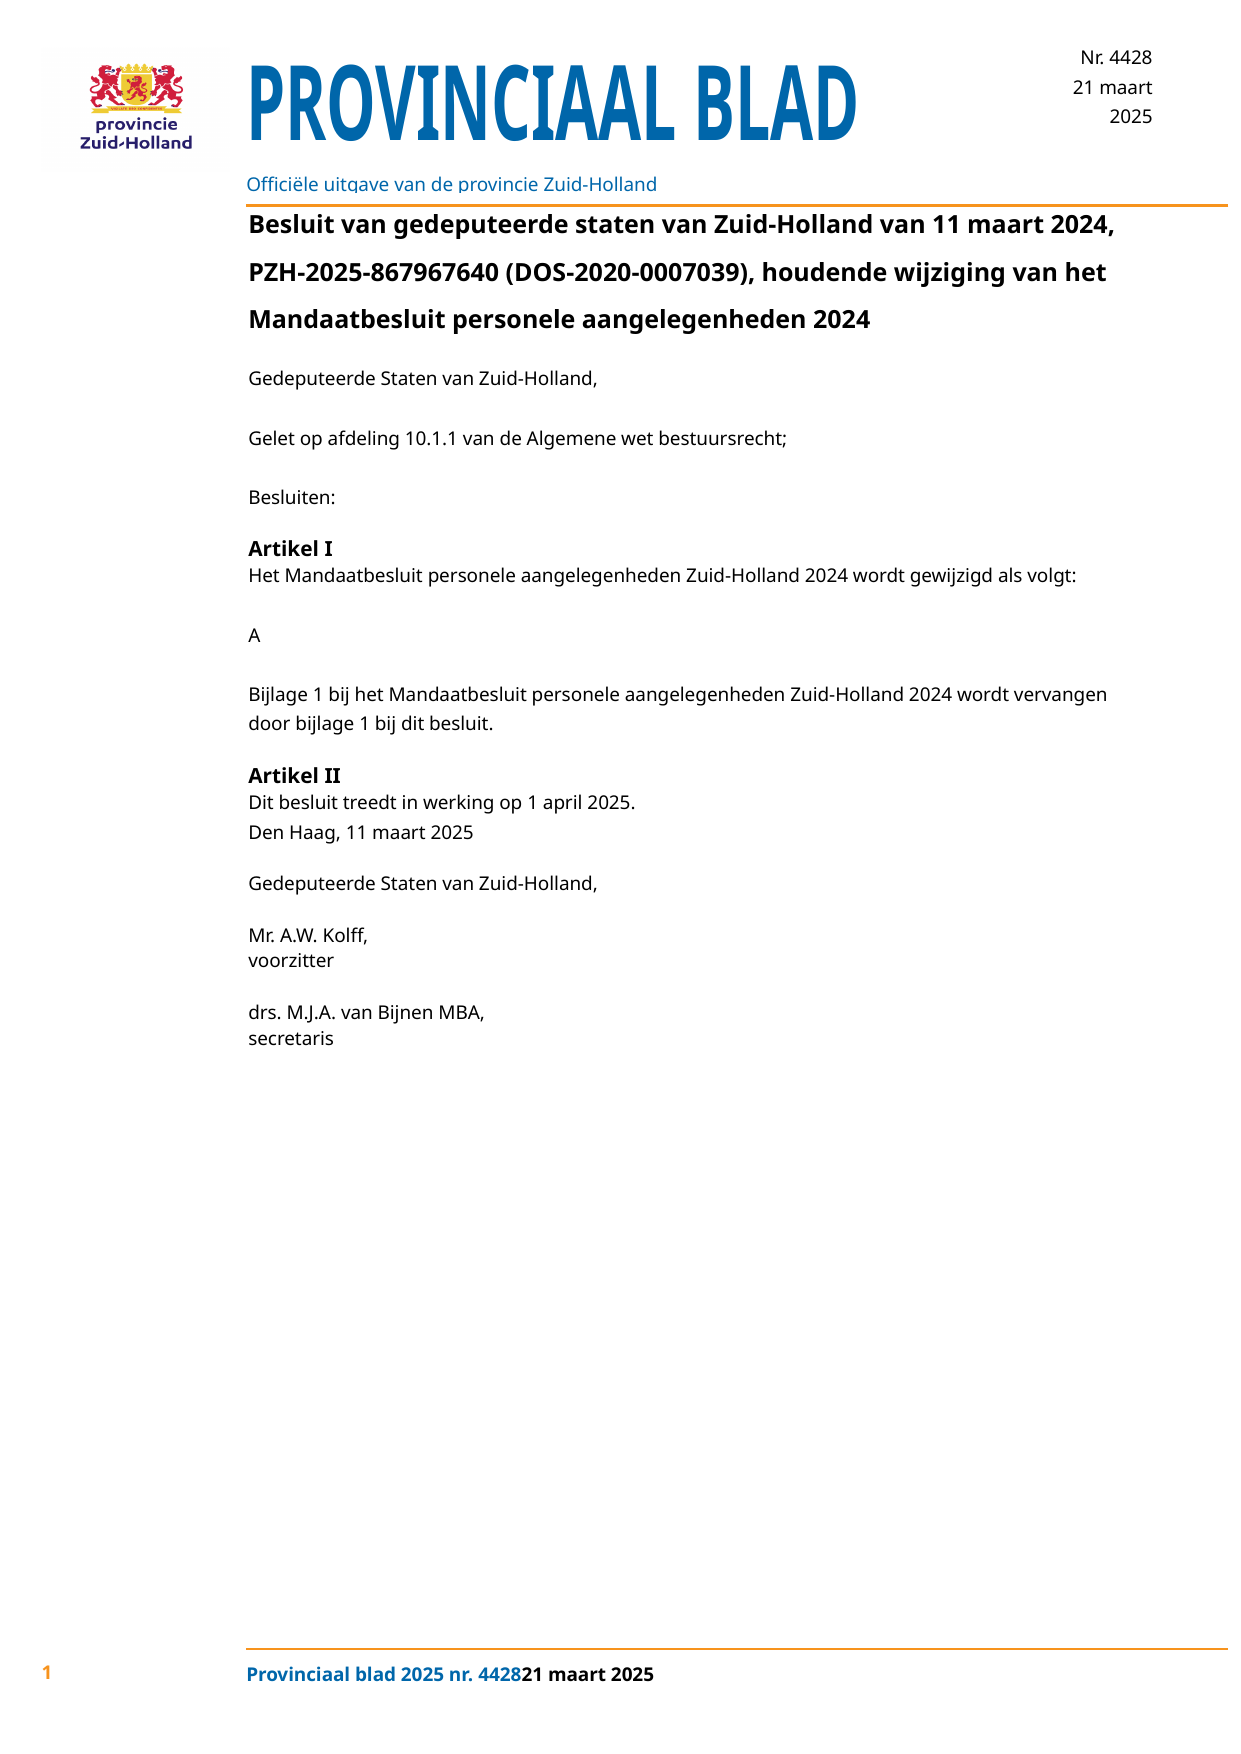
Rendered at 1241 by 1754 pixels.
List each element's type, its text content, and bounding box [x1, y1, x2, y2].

text Gelet op afdeling 10.1.1 van de Algemene wet bestuursrecht; [248, 425, 1152, 450]
text Den Haag, 11 maart 2025 [248, 819, 1152, 845]
picture [41, 47, 231, 172]
text secretaris [248, 1025, 1152, 1051]
text Bijlage 1 bij het Mandaatbesluit personele aangelegenheden Zuid-Holland 2024 wordt vervangen door bijlage 1 bij dit besluit. [248, 681, 1152, 736]
text Besluiten: [248, 484, 1152, 509]
text Het Mandaatbesluit personele aangelegenheden Zuid-Holland 2024 wordt gewijzigd als volgt: [248, 563, 1152, 588]
text A [248, 622, 1152, 648]
text Artikel II [248, 761, 1152, 789]
text Dit besluit treedt in werking op 1 april 2025. [248, 789, 1152, 815]
text voorzitter [248, 948, 1152, 973]
text Artikel I [248, 534, 1152, 563]
text Gedeputeerde Staten van Zuid-Holland, [248, 871, 1152, 896]
text drs. M.J.A. van Bijnen MBA, [248, 999, 1152, 1025]
text Mr. A.W. Kolff, [248, 922, 1152, 948]
text Besluit van gedeputeerde staten van Zuid-Holland van 11 maart 2024, PZH-2025-867967640 (DOS-2020-0007039), houdende wijziging van het Mandaatbesluit personele aangelegenheden 2024 [248, 207, 1152, 336]
text Gedeputeerde Staten van Zuid-Holland, [248, 366, 1152, 391]
